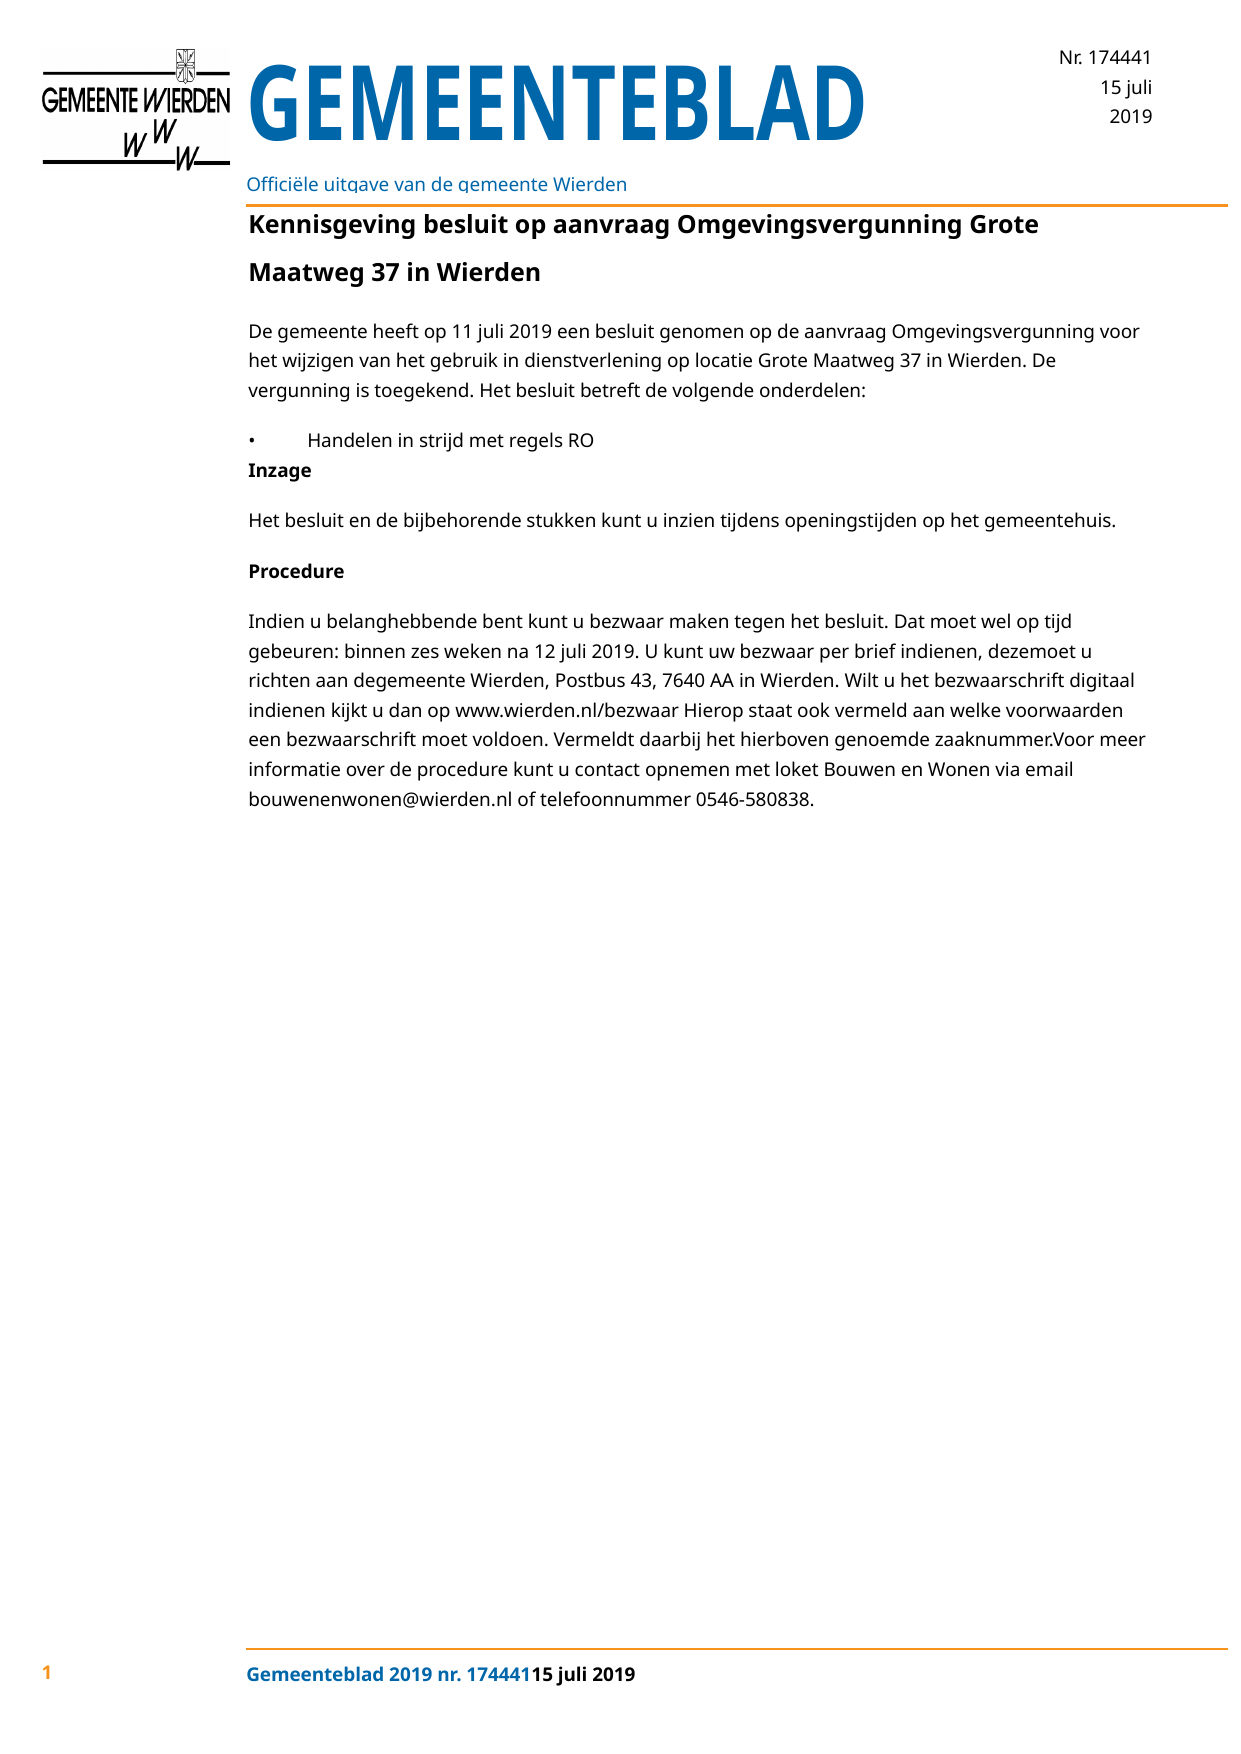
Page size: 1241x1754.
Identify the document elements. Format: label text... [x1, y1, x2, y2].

text De gemeente heeft op 11 juli 2019 een besluit genomen op de aanvraag Omgevingsvergunning voor het wijzigen van het gebruik in dienstverlening op locatie Grote Maatweg 37 in Wierden. De vergunning is toegekend. Het besluit betreft de volgende onderdelen: [248, 318, 1152, 403]
list Handelen in strijd met regels RO [248, 427, 1152, 453]
text Inzage [248, 457, 1152, 483]
picture [41, 47, 231, 172]
text Het besluit en de bijbehorende stukken kunt u inzien tijdens openingstijden op het gemeentehuis. [248, 507, 1152, 533]
text Kennisgeving besluit op aanvraag Omgevingsvergunning Grote Maatweg 37 in Wierden [248, 207, 1152, 288]
text Procedure [248, 558, 1152, 584]
text Indien u belanghebbende bent kunt u bezwaar maken tegen het besluit. Dat moet wel op tijd gebeuren: binnen zes weken na 12 juli 2019. U kunt uw bezwaar per brief indienen, dezemoet u richten aan degemeente Wierden, Postbus 43, 7640 AA in Wierden. Wilt u het bezwaarschrift digitaal indienen kijkt u dan op www.wierden.nl/bezwaar Hierop staat ook vermeld aan welke voorwaarden een bezwaarschrift moet voldoen. Vermeldt daarbij het hierboven genoemde zaaknummer.Voor meer informatie over de procedure kunt u contact opnemen met loket Bouwen en Wonen via email bouwenenwonen@wierden.nl of telefoonnummer 0546-580838. [248, 608, 1152, 812]
